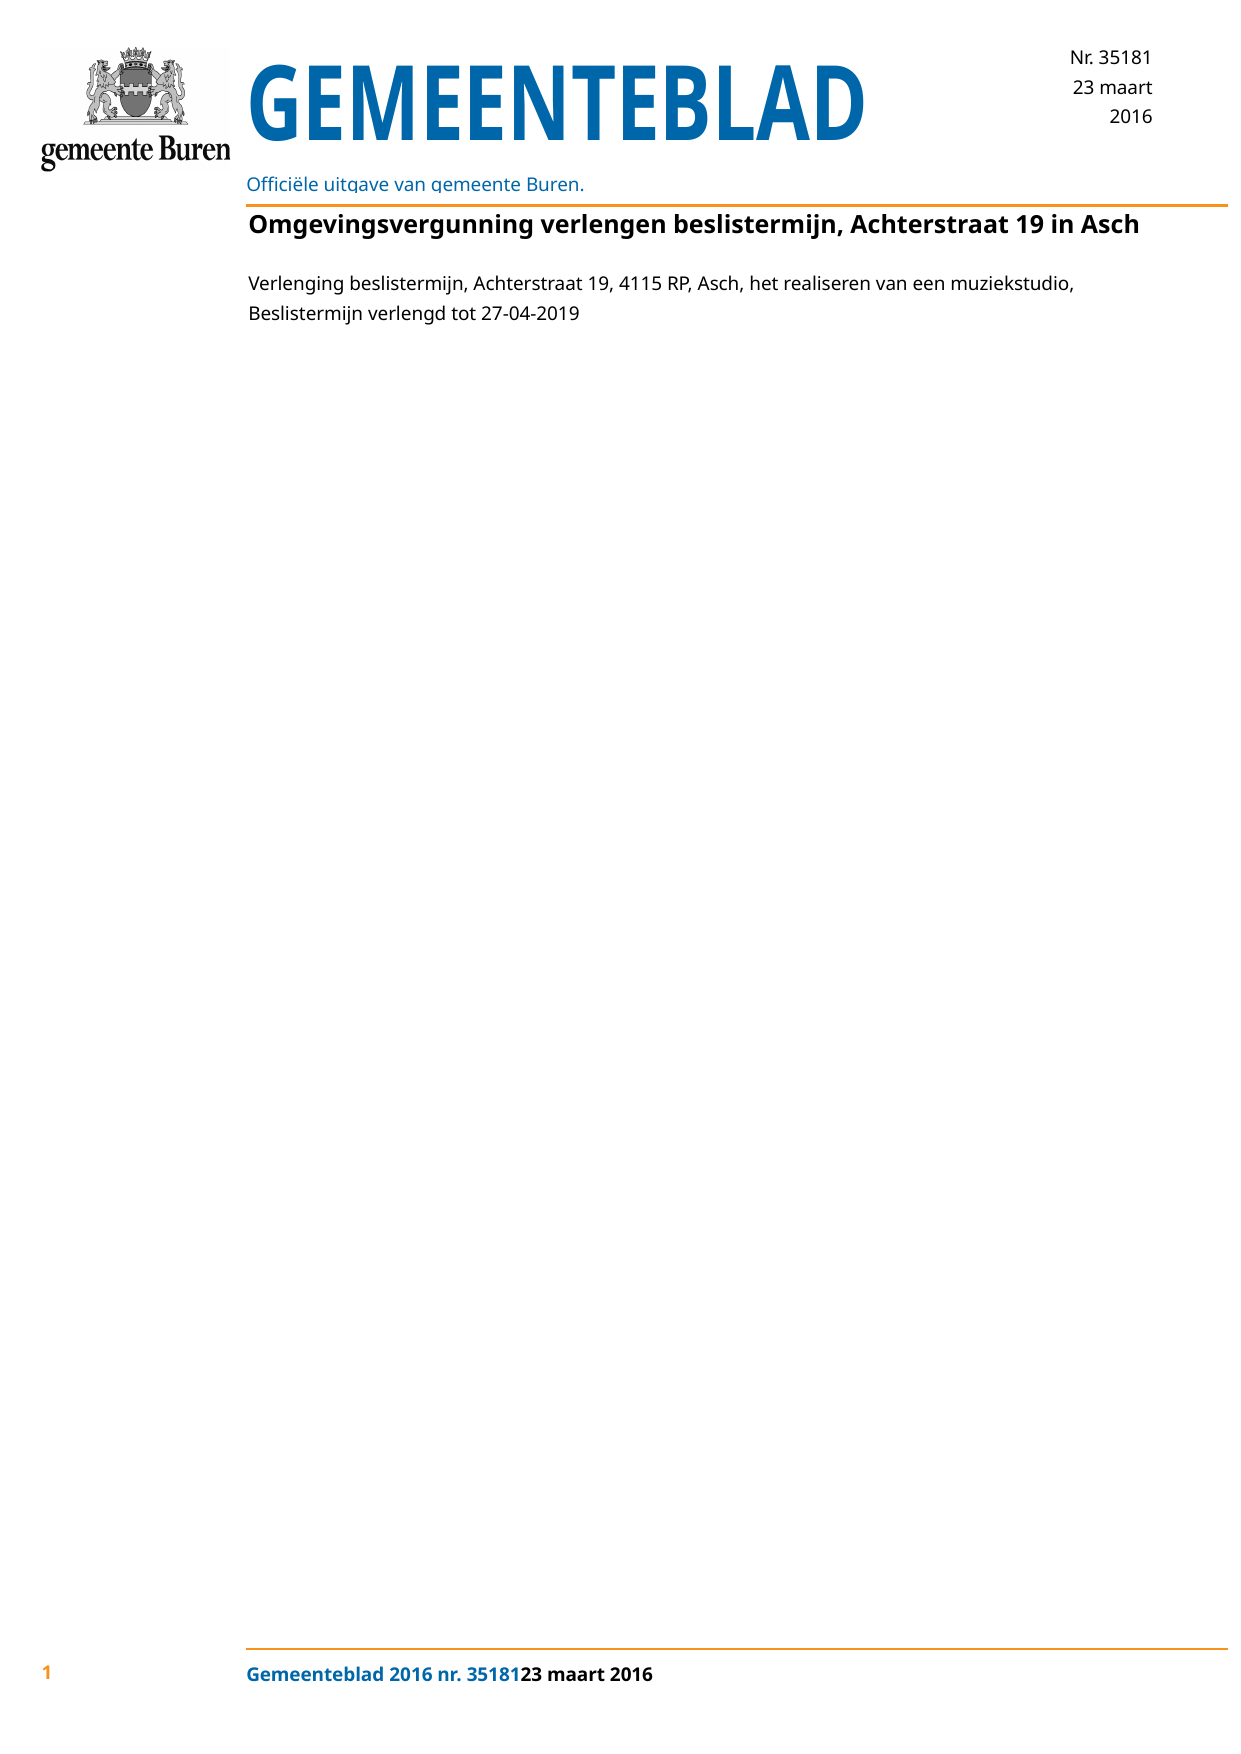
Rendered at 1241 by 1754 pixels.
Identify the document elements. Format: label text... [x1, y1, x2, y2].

text Omgevingsvergunning verlengen beslistermijn, Achterstraat 19 in Asch [248, 207, 1152, 241]
picture [41, 47, 231, 172]
text Verlenging beslistermijn, Achterstraat 19, 4115 RP, Asch, het realiseren van een muziekstudio, Beslistermijn verlengd tot 27-04-2019 [248, 270, 1152, 326]
